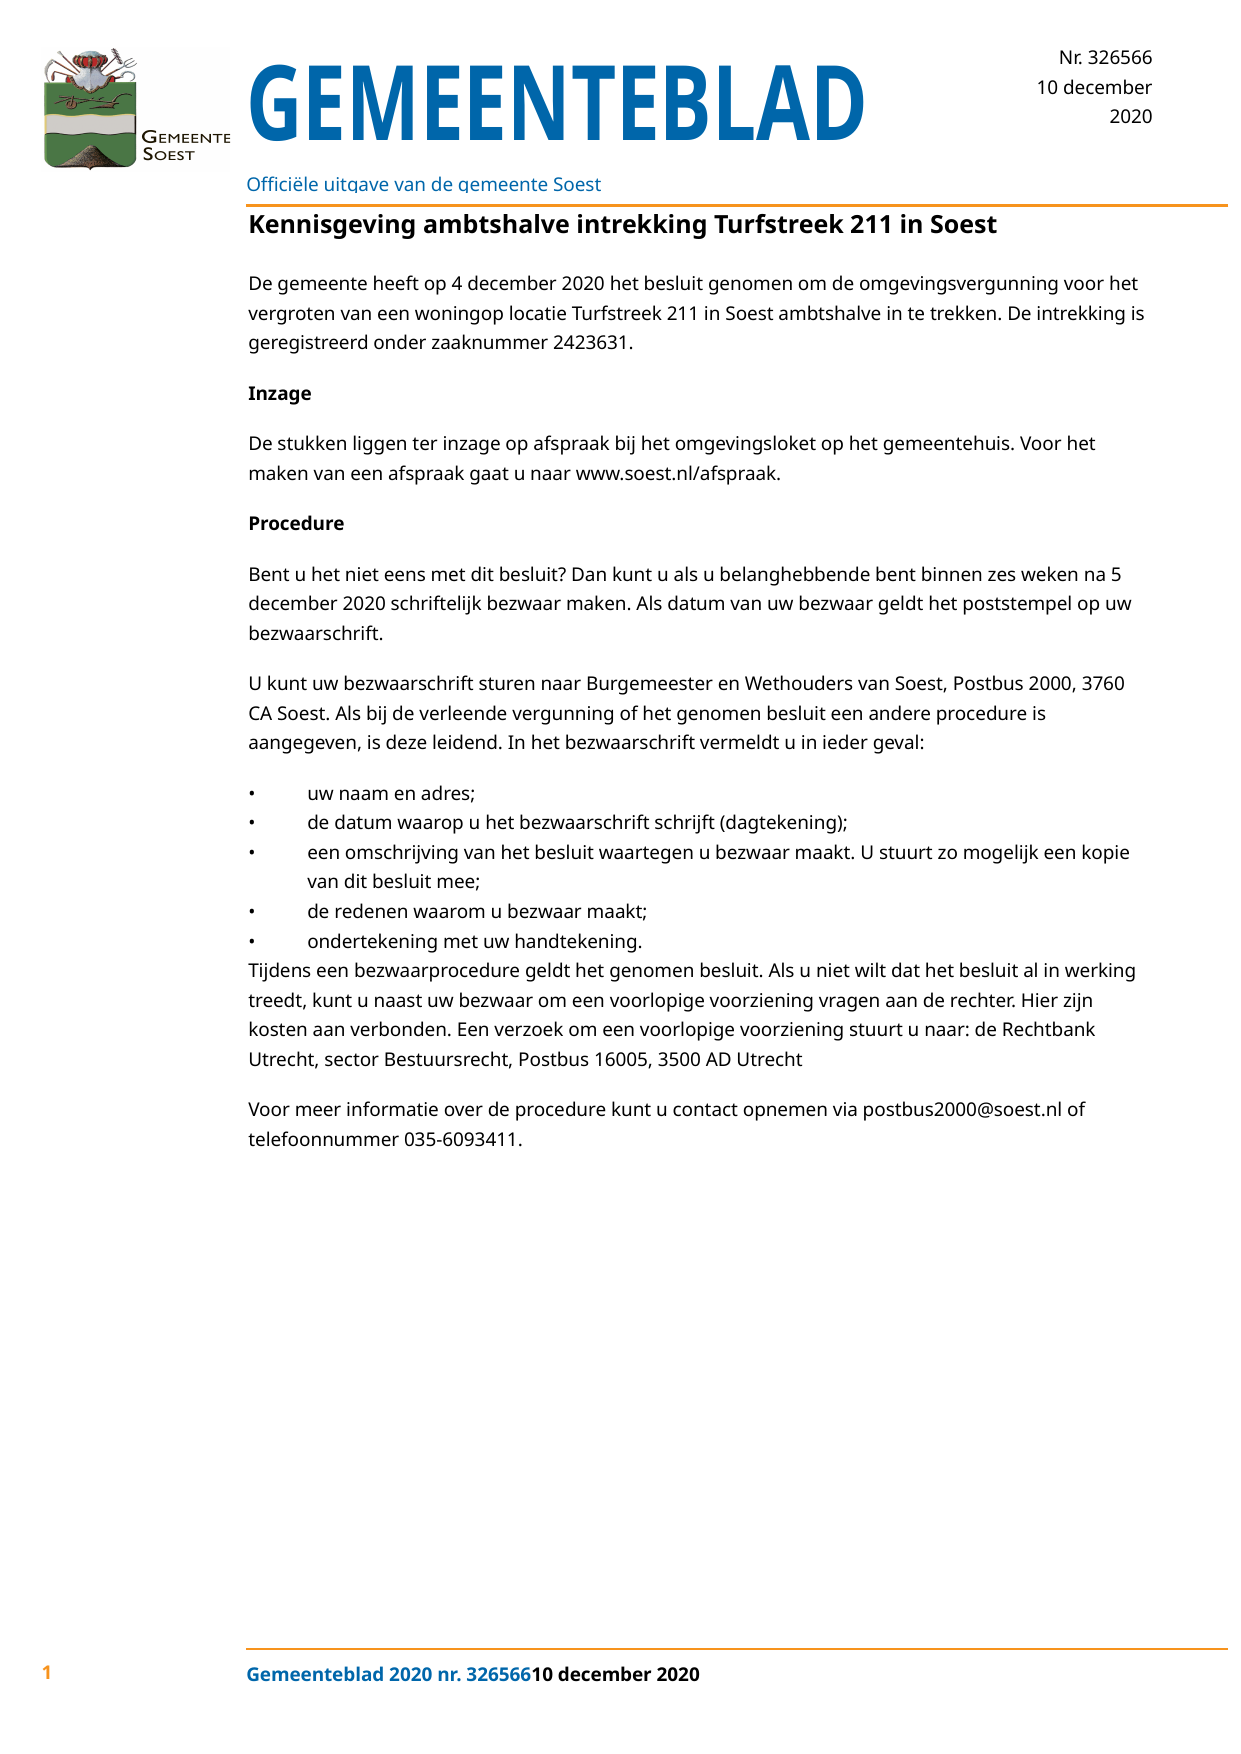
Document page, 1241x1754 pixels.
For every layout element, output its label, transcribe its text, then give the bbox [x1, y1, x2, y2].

text Inzage [248, 380, 1152, 406]
picture [41, 47, 231, 172]
list ondertekening met uw handtekening. [248, 928, 1152, 953]
text Procedure [248, 510, 1152, 536]
text U kunt uw bezwaarschrift sturen naar Burgemeester en Wethouders van Soest, Postbus 2000, 3760 CA Soest. Als bij de verleende vergunning of het genomen besluit een andere procedure is aangegeven, is deze leidend. In het bezwaarschrift vermeldt u in ieder geval: [248, 670, 1152, 755]
text Voor meer informatie over de procedure kunt u contact opnemen via postbus2000@soest.nl of telefoonnummer 035-6093411. [248, 1097, 1152, 1152]
text De gemeente heeft op 4 december 2020 het besluit genomen om de omgevingsvergunning voor het vergroten van een woningop locatie Turfstreek 211 in Soest ambtshalve in te trekken. De intrekking is geregistreerd onder zaaknummer 2423631. [248, 270, 1152, 355]
list de datum waarop u het bezwaarschrift schrijft (dagtekening); [248, 809, 1152, 835]
list de redenen waarom u bezwaar maakt; [248, 898, 1152, 924]
text Tijdens een bezwaarprocedure geldt het genomen besluit. Als u niet wilt dat het besluit al in werking treedt, kunt u naast uw bezwaar om een voorlopige voorziening vragen aan de rechter. Hier zijn kosten aan verbonden. Een verzoek om een voorlopige voorziening stuurt u naar: de Rechtbank Utrecht, sector Bestuursrecht, Postbus 16005, 3500 AD Utrecht [248, 957, 1152, 1072]
list een omschrijving van het besluit waartegen u bezwaar maakt. U stuurt zo mogelijk een kopie van dit besluit mee; [248, 839, 1152, 894]
list uw naam en adres; [248, 780, 1152, 806]
text Bent u het niet eens met dit besluit? Dan kunt u als u belanghebbende bent binnen zes weken na 5 december 2020 schriftelijk bezwaar maken. Als datum van uw bezwaar geldt het poststempel op uw bezwaarschrift. [248, 561, 1152, 646]
text De stukken liggen ter inzage op afspraak bij het omgevingsloket op het gemeentehuis. Voor het maken van een afspraak gaat u naar www.soest.nl/afspraak. [248, 430, 1152, 486]
text Kennisgeving ambtshalve intrekking Turfstreek 211 in Soest [248, 207, 1152, 241]
